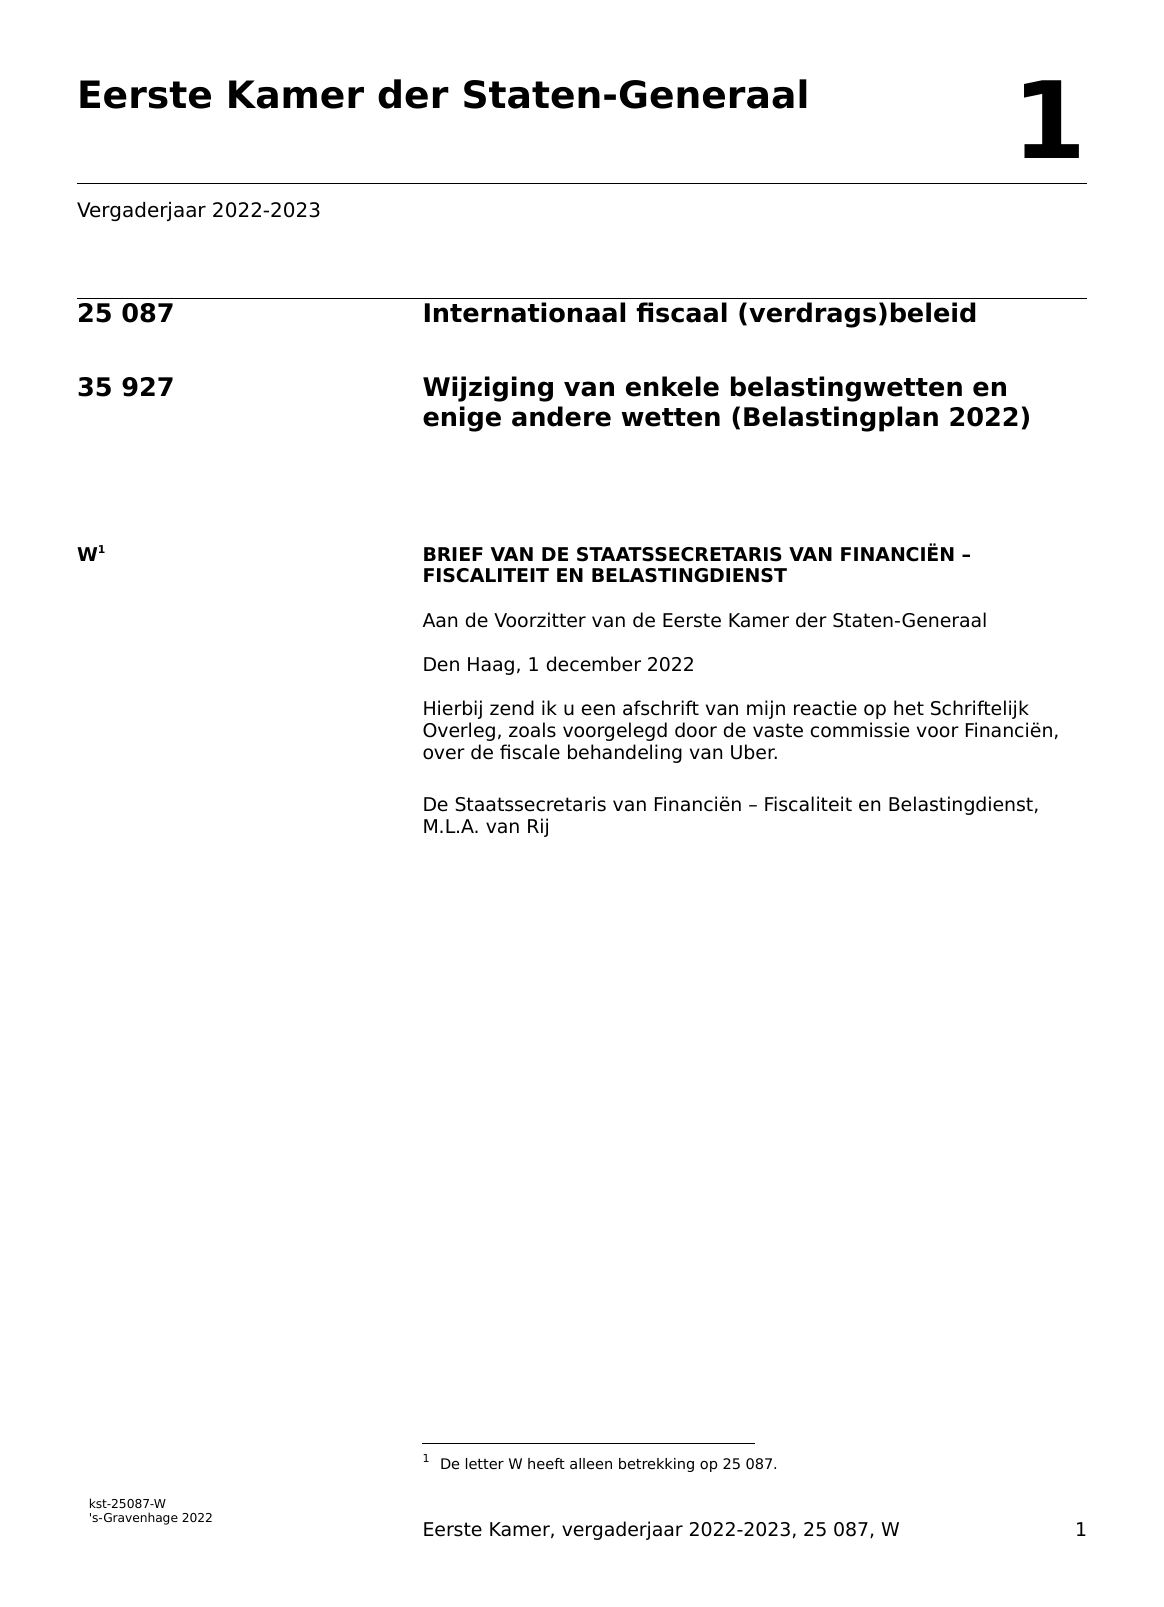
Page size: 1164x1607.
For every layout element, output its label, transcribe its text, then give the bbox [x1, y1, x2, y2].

table_header 1 [886, 59, 1087, 183]
table_header Eerste Kamer der Staten-Generaal [77, 59, 886, 183]
subtitle W BRIEF VAN DE STAATSSECRETARIS VAN FINANCIËN – FISCALITEIT EN BELASTINGDIENST [77, 543, 1087, 587]
subtitle 35 927 Wijziging van enkele belastingwetten en enige andere wetten (Belastingplan 2022) [77, 373, 1087, 432]
text De letter W heeft alleen betrekking op 25 087. [422, 1452, 1087, 1474]
subtitle 25 087 Internationaal fiscaal (verdrags)beleid [77, 299, 1087, 329]
text Aan de Voorzitter van de Eerste Kamer der Staten-Generaal [422, 609, 1087, 632]
text 's-Gravenhage 2022 [88, 1511, 323, 1525]
text kst-25087-W [88, 1497, 323, 1511]
table_cell Vergaderjaar 2022-2023 [77, 184, 1087, 298]
text Den Haag, 1 december 2022 [422, 654, 1087, 676]
text Hierbij zend ik u een afschrift van mijn reactie op het Schriftelijk Overleg, zoals voorgelegd door de vaste commissie voor Financiën, over de fiscale behandeling van Uber. [422, 698, 1087, 764]
text De Staatssecretaris van Financiën – Fiscaliteit en Belastingdienst, M.L.A. van Rij [422, 794, 1087, 838]
